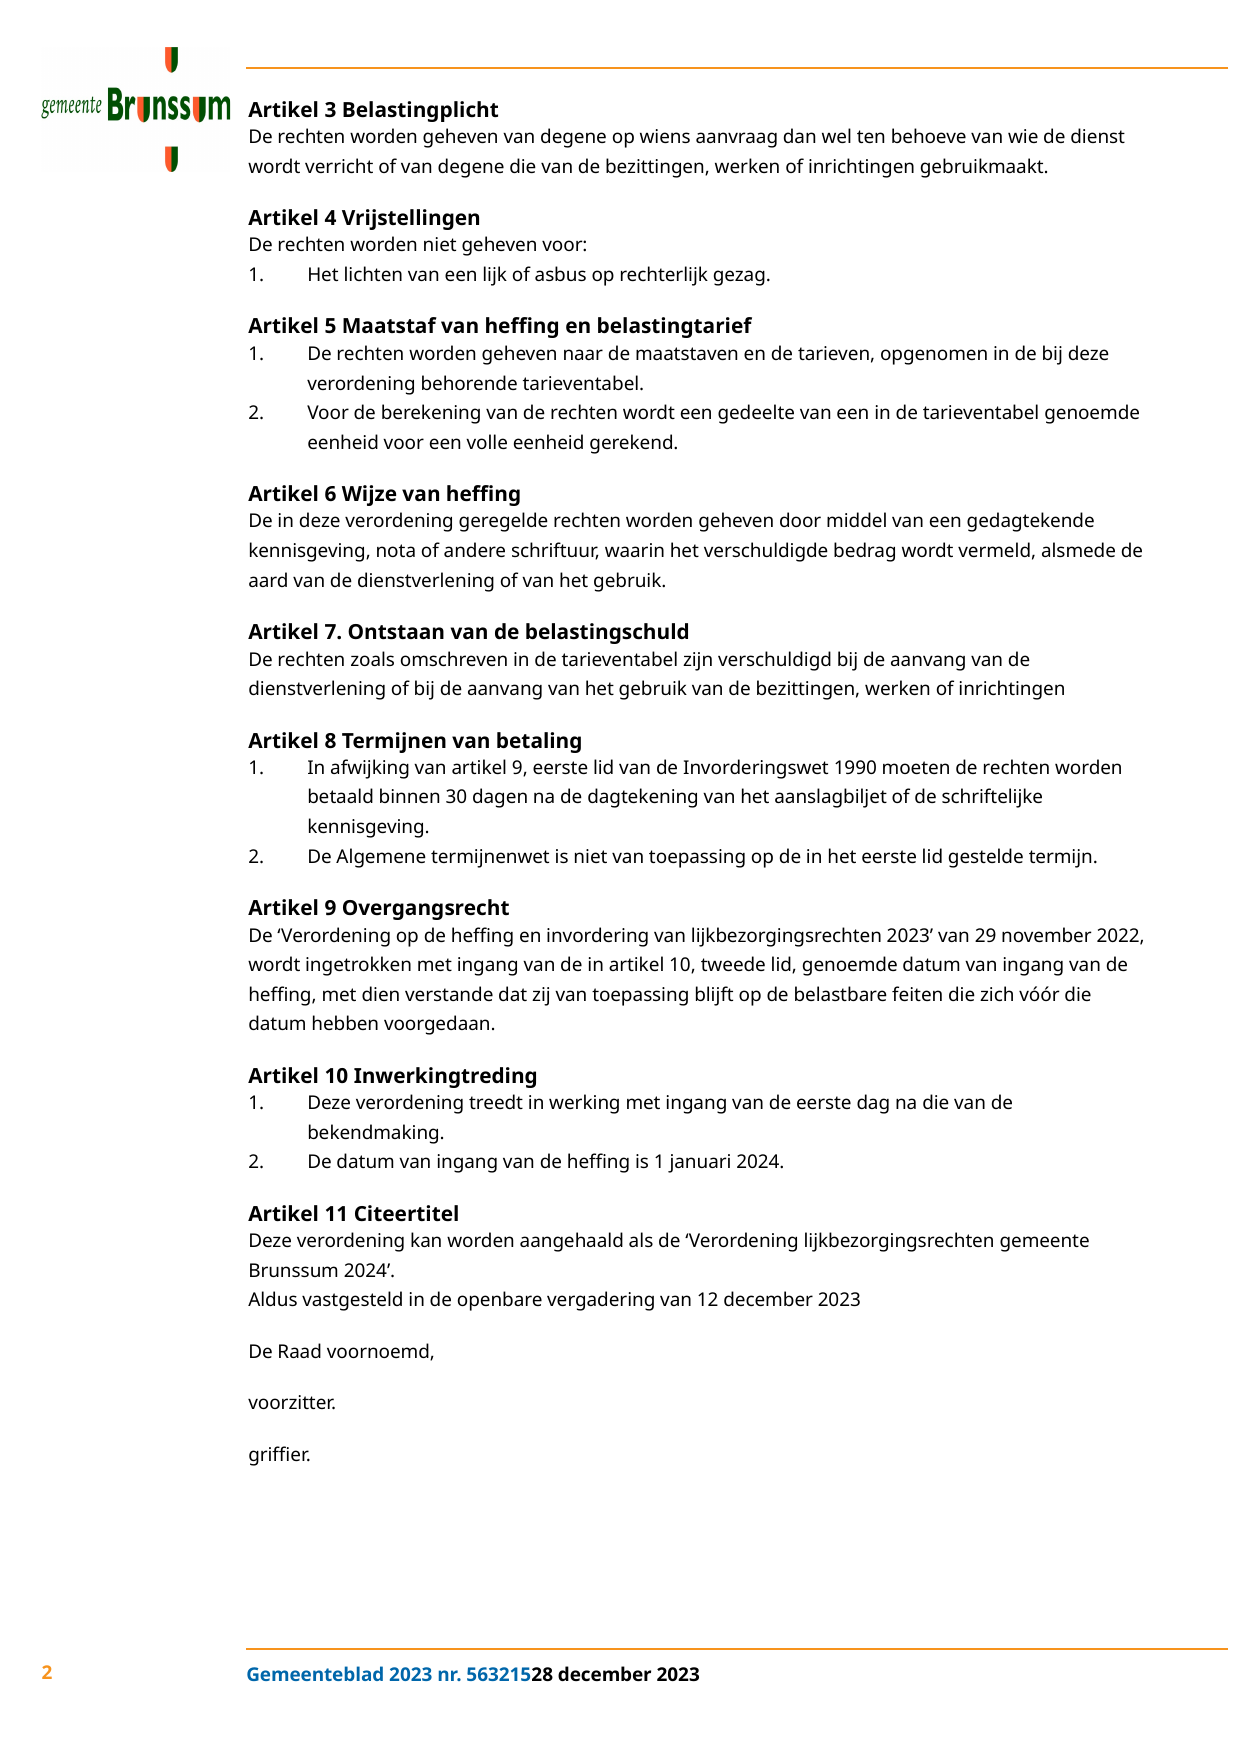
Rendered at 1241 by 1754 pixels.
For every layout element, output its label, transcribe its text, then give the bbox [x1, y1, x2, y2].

text griffier. [248, 1441, 1152, 1467]
text De rechten worden niet geheven voor: [248, 232, 1152, 257]
text Artikel 4 Vrijstellingen [248, 203, 1152, 232]
text Artikel 7. Ontstaan van de belastingschuld [248, 617, 1152, 646]
text Aldus vastgesteld in de openbare vergadering van 12 december 2023 [248, 1287, 1152, 1312]
list Voor de berekening van de rechten wordt een gedeelte van een in de tarieventabel genoemde eenheid voor een volle eenheid gerekend. [248, 399, 1152, 454]
text voorzitter. [248, 1389, 1152, 1415]
text Artikel 9 Overgangsrecht [248, 893, 1152, 922]
text Artikel 6 Wijze van heffing [248, 479, 1152, 508]
list Deze verordening treedt in werking met ingang van de eerste dag na die van de bekendmaking. [248, 1089, 1152, 1145]
text Deze verordening kan worden aangehaald als de ‘Verordening lijkbezorgingsrechten gemeente Brunssum 2024’. [248, 1227, 1152, 1283]
list In afwijking van artikel 9, eerste lid van de Invorderingswet 1990 moeten de rechten worden betaald binnen 30 dagen na de dagtekening van het aanslagbiljet of de schriftelijke kennisgeving. [248, 754, 1152, 839]
text Artikel 5 Maatstaf van heffing en belastingtarief [248, 312, 1152, 340]
list Het lichten van een lijk of asbus op rechterlijk gezag. [248, 261, 1152, 287]
list De datum van ingang van de heffing is 1 januari 2024. [248, 1148, 1152, 1174]
text De ‘Verordening op de heffing en invordering van lijkbezorgingsrechten 2023’ van 29 november 2022, wordt ingetrokken met ingang van de in artikel 10, tweede lid, genoemde datum van ingang van de heffing, met dien verstande dat zij van toepassing blijft op de belastbare feiten die zich vóór die datum hebben voorgedaan. [248, 922, 1152, 1036]
text Artikel 11 Citeertitel [248, 1199, 1152, 1227]
text Artikel 3 Belastingplicht [248, 95, 1152, 123]
text De Raad voornoemd, [248, 1338, 1152, 1364]
text De in deze verordening geregelde rechten worden geheven door middel van een gedagtekende kennisgeving, nota of andere schriftuur, waarin het verschuldigde bedrag wordt vermeld, alsmede de aard van de dienstverlening of van het gebruik. [248, 508, 1152, 593]
picture [41, 47, 231, 172]
text De rechten worden geheven van degene op wiens aanvraag dan wel ten behoeve van wie de dienst wordt verricht of van degene die van de bezittingen, werken of inrichtingen gebruikmaakt. [248, 123, 1152, 178]
list De rechten worden geheven naar de maatstaven en de tarieven, opgenomen in de bij deze verordening behorende tarieventabel. [248, 340, 1152, 395]
text Artikel 10 Inwerkingtreding [248, 1061, 1152, 1089]
text De rechten zoals omschreven in de tarieventabel zijn verschuldigd bij de aanvang van de dienstverlening of bij de aanvang van het gebruik van de bezittingen, werken of inrichtingen [248, 646, 1152, 701]
list De Algemene termijnenwet is niet van toepassing op de in het eerste lid gestelde termijn. [248, 843, 1152, 869]
text Artikel 8 Termijnen van betaling [248, 726, 1152, 754]
